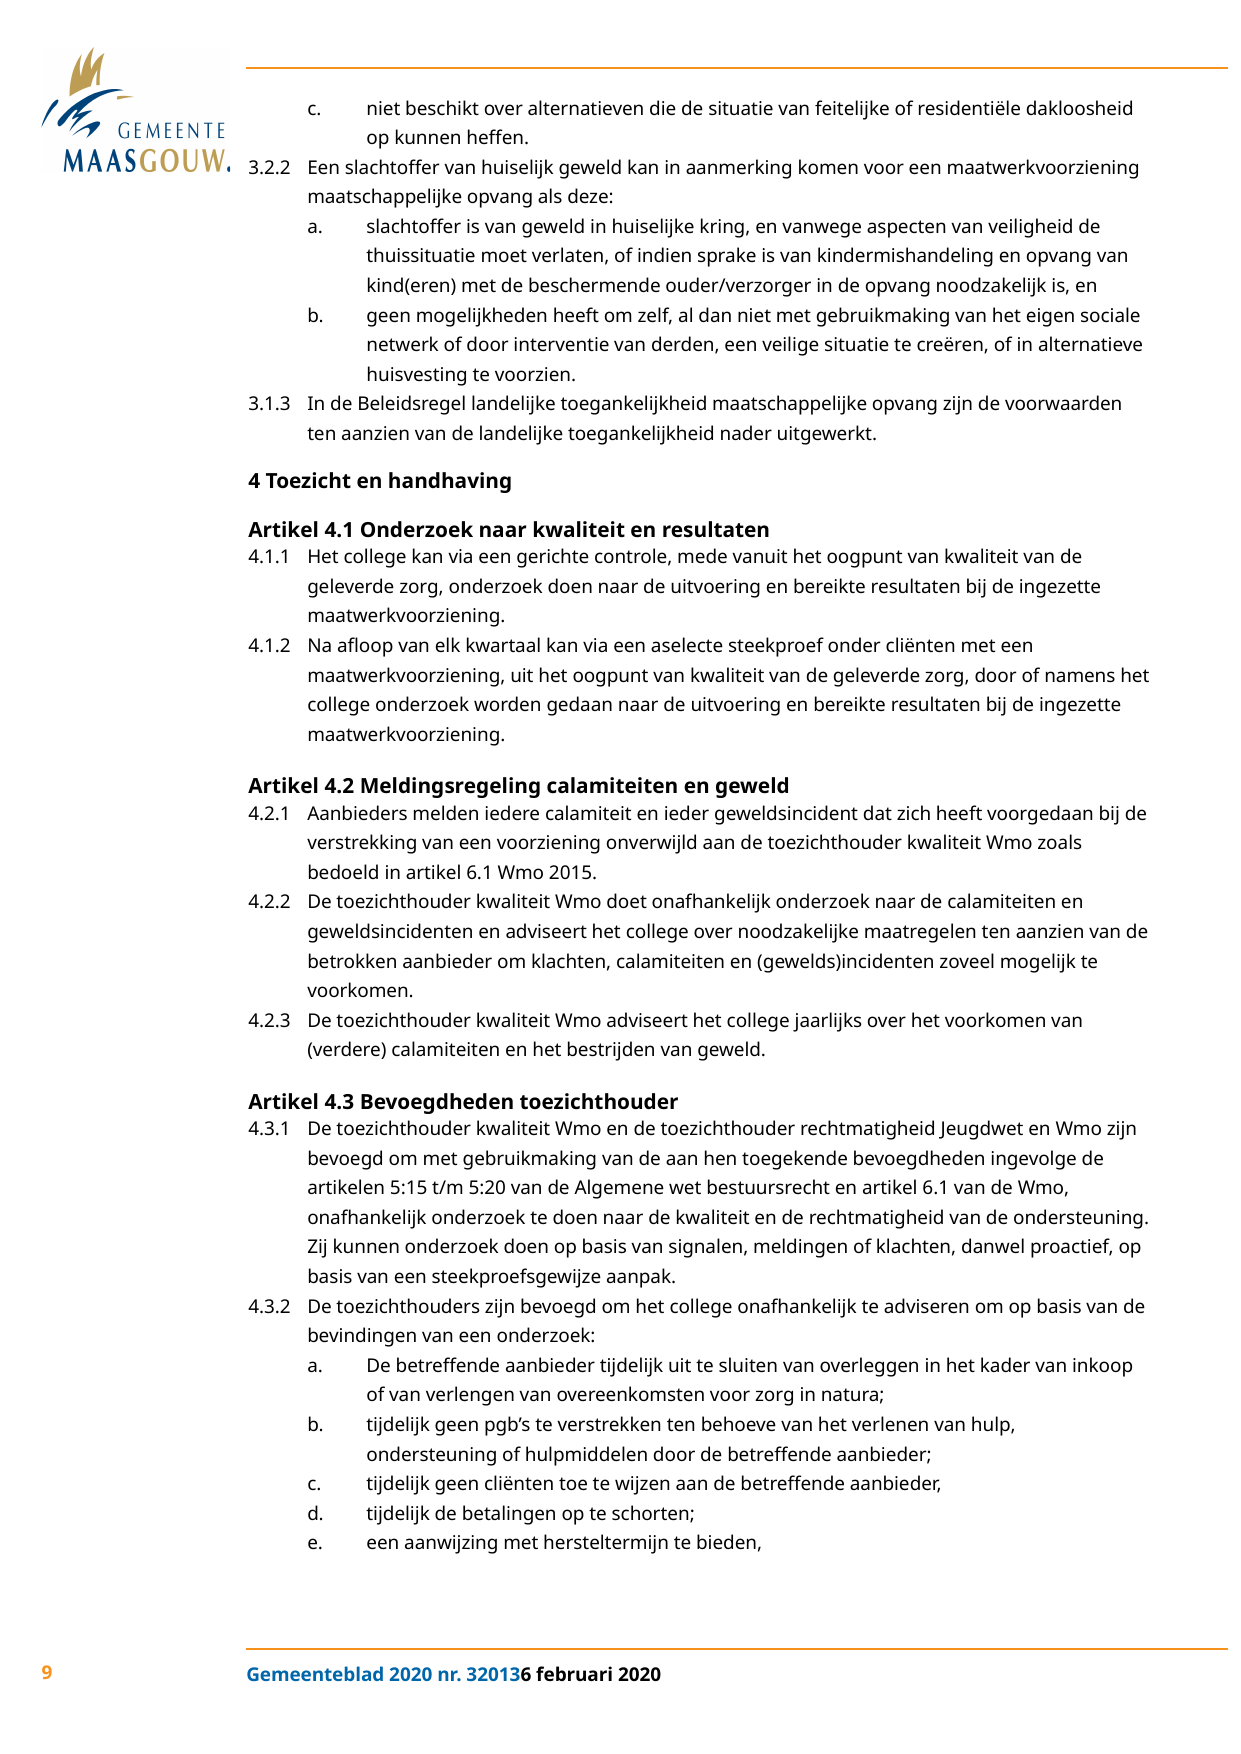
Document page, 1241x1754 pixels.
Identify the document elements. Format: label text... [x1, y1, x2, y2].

list tijdelijk geen cliënten toe te wijzen aan de betreffende aanbieder, [307, 1470, 1152, 1496]
list De toezichthouder kwaliteit Wmo adviseert het college jaarlijks over het voorkomen van (verdere) calamiteiten en het bestrijden van geweld. [248, 1007, 1152, 1062]
text Artikel 4.2 Meldingsregeling calamiteiten en geweld [248, 771, 1152, 800]
list een aanwijzing met hersteltermijn te bieden, [307, 1529, 1152, 1555]
list Aanbieders melden iedere calamiteit en ieder geweldsincident dat zich heeft voorgedaan bij de verstrekking van een voorziening onverwijld aan de toezichthouder kwaliteit Wmo zoals bedoeld in artikel 6.1 Wmo 2015. [248, 800, 1152, 885]
list In de Beleidsregel landelijke toegankelijkheid maatschappelijke opvang zijn de voorwaarden ten aanzien van de landelijke toegankelijkheid nader uitgewerkt. [248, 391, 1152, 446]
list De toezichthouder kwaliteit Wmo doet onafhankelijk onderzoek naar de calamiteiten en geweldsincidenten en adviseert het college over noodzakelijke maatregelen ten aanzien van de betrokken aanbieder om klachten, calamiteiten en (gewelds)incidenten zoveel mogelijk te voorkomen. [248, 889, 1152, 1003]
list geen mogelijkheden heeft om zelf, al dan niet met gebruikmaking van het eigen sociale netwerk of door interventie van derden, een veilige situatie te creëren, of in alternatieve huisvesting te voorzien. [307, 302, 1152, 387]
list tijdelijk de betalingen op te schorten; [307, 1500, 1152, 1526]
picture [41, 47, 231, 172]
text Artikel 4.1 Onderzoek naar kwaliteit en resultaten [248, 515, 1152, 543]
list tijdelijk geen pgb’s te verstrekken ten behoeve van het verlenen van hulp, ondersteuning of hulpmiddelen door de betreffende aanbieder; [307, 1411, 1152, 1467]
list Een slachtoffer van huiselijk geweld kan in aanmerking komen voor een maatwerkvoorziening maatschappelijke opvang als deze: [248, 154, 1152, 209]
list slachtoffer is van geweld in huiselijke kring, en vanwege aspecten van veiligheid de thuissituatie moet verlaten, of indien sprake is van kindermishandeling en opvang van kind(eren) met de beschermende ouder/verzorger in de opvang noodzakelijk is, en [307, 213, 1152, 298]
text 4 Toezicht en handhaving [248, 466, 1152, 494]
text Artikel 4.3 Bevoegdheden toezichthouder [248, 1087, 1152, 1115]
list niet beschikt over alternatieven die de situatie van feitelijke of residentiële dakloosheid op kunnen heffen. [307, 95, 1152, 150]
list De betreffende aanbieder tijdelijk uit te sluiten van overleggen in het kader van inkoop of van verlengen van overeenkomsten voor zorg in natura; [307, 1352, 1152, 1407]
list De toezichthouders zijn bevoegd om het college onafhankelijk te adviseren om op basis van de bevindingen van een onderzoek: [248, 1293, 1152, 1348]
list De toezichthouder kwaliteit Wmo en de toezichthouder rechtmatigheid Jeugdwet en Wmo zijn bevoegd om met gebruikmaking van de aan hen toegekende bevoegdheden ingevolge de artikelen 5:15 t/m 5:20 van de Algemene wet bestuursrecht en artikel 6.1 van de Wmo, onafhankelijk onderzoek te doen naar de kwaliteit en de rechtmatigheid van de ondersteuning. Zij kunnen onderzoek doen op basis van signalen, meldingen of klachten, danwel proactief, op basis van een steekproefsgewijze aanpak. [248, 1115, 1152, 1289]
list Het college kan via een gerichte controle, mede vanuit het oogpunt van kwaliteit van de geleverde zorg, onderzoek doen naar de uitvoering en bereikte resultaten bij de ingezette maatwerkvoorziening. [248, 543, 1152, 628]
list Na afloop van elk kwartaal kan via een aselecte steekproef onder cliënten met een maatwerkvoorziening, uit het oogpunt van kwaliteit van de geleverde zorg, door of namens het college onderzoek worden gedaan naar de uitvoering en bereikte resultaten bij de ingezette maatwerkvoorziening. [248, 632, 1152, 747]
